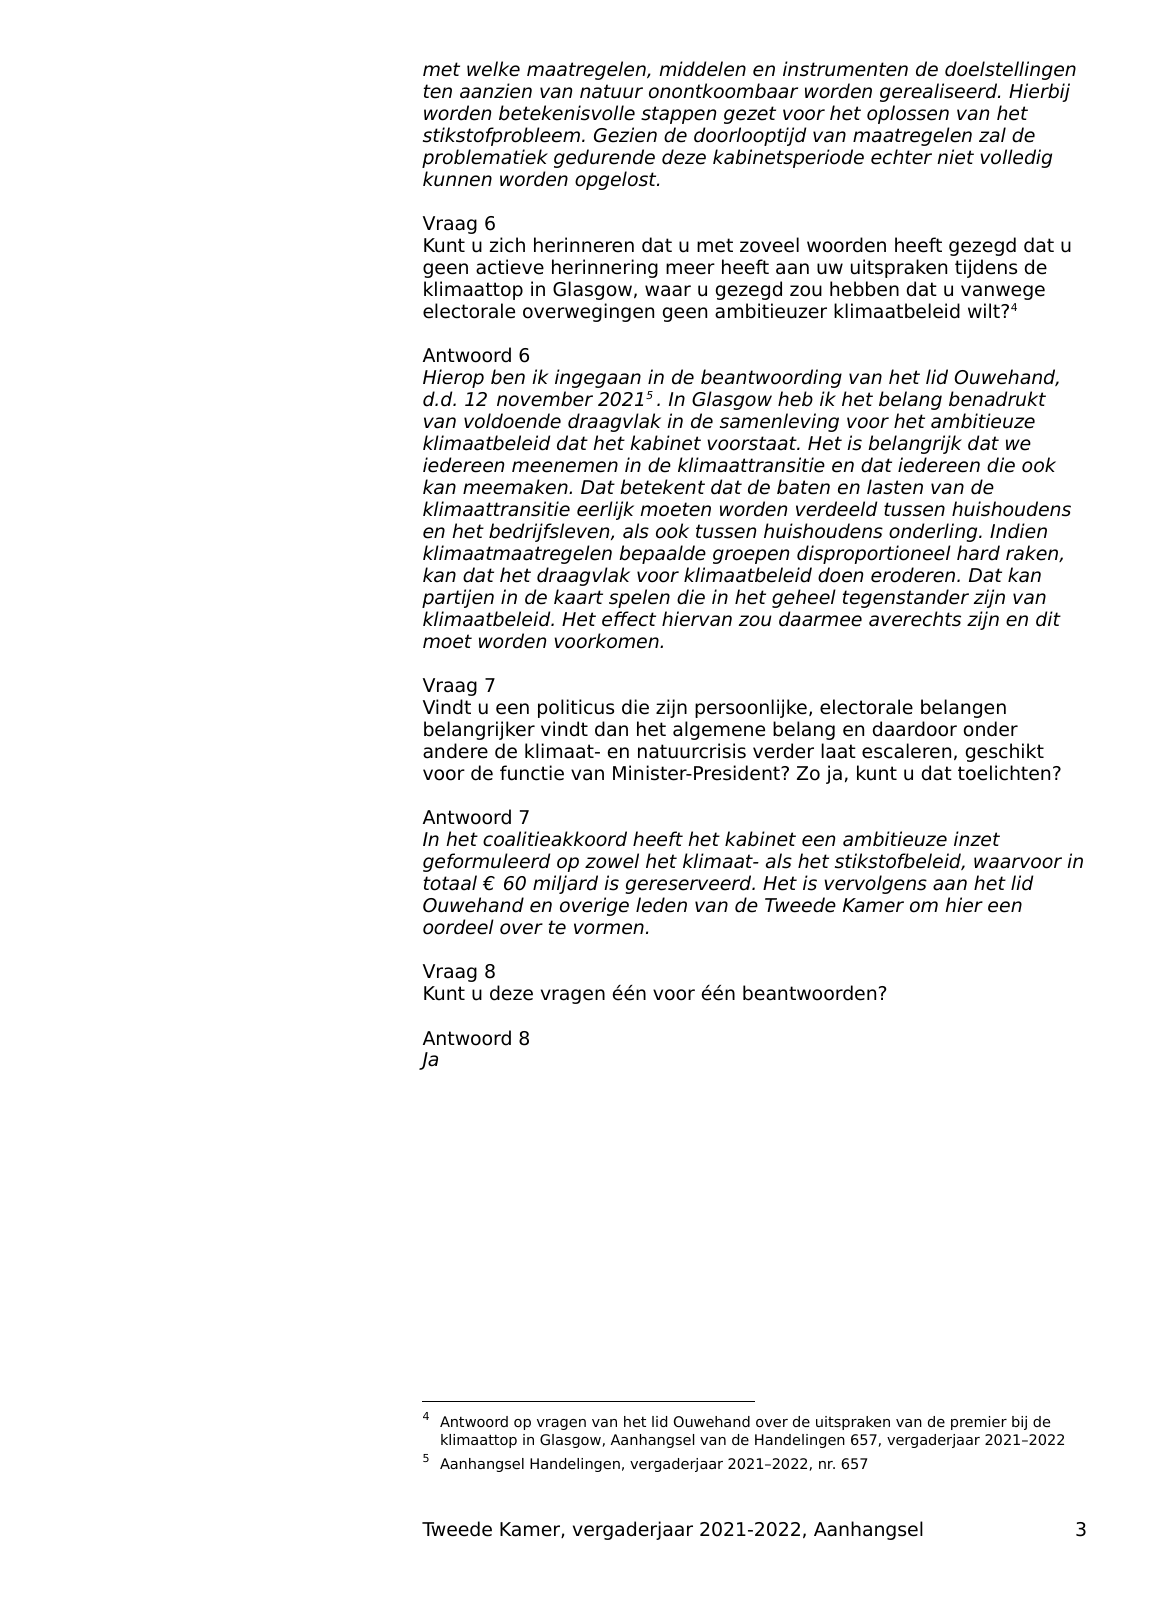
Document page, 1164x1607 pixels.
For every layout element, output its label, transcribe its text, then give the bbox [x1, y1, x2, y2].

text Vraag 7 [422, 675, 1087, 697]
text Aanhangsel Handelingen, vergaderjaar 2021–2022, nr. 657 [422, 1452, 1087, 1474]
text Kunt u deze vragen één voor één beantwoorden? [422, 983, 1087, 1005]
text Antwoord 7 [422, 807, 1087, 829]
text Ja [422, 1049, 1087, 1071]
text Antwoord 8 [422, 1027, 1087, 1049]
text Hierop ben ik ingegaan in de beantwoording van het lid Ouwehand, d.d. 12 november 2021. In Glasgow heb ik het belang benadrukt van voldoende draagvlak in de samenleving voor het ambitieuze klimaatbeleid dat het kabinet voorstaat. Het is belangrijk dat we iedereen meenemen in de klimaattransitie en dat iedereen die ook kan meemaken. Dat betekent dat de baten en lasten van de klimaattransitie eerlijk moeten worden verdeeld tussen huishoudens en het bedrijfsleven, als ook tussen huishoudens onderling. Indien klimaatmaatregelen bepaalde groepen disproportioneel hard raken, kan dat het draagvlak voor klimaatbeleid doen eroderen. Dat kan partijen in de kaart spelen die in het geheel tegenstander zijn van klimaatbeleid. Het effect hiervan zou daarmee averechts zijn en dit moet worden voorkomen. [422, 367, 1087, 653]
text Antwoord op vragen van het lid Ouwehand over de uitspraken van de premier bij de klimaattop in Glasgow, Aanhangsel van de Handelingen 657, vergaderjaar 2021–2022 [422, 1410, 1087, 1449]
text Vraag 8 [422, 961, 1087, 983]
text met welke maatregelen, middelen en instrumenten de doelstellingen ten aanzien van natuur onontkoombaar worden gerealiseerd. Hierbij worden betekenisvolle stappen gezet voor het oplossen van het stikstofprobleem. Gezien de doorlooptijd van maatregelen zal de problematiek gedurende deze kabinetsperiode echter niet volledig kunnen worden opgelost. [422, 59, 1087, 191]
text Antwoord 6 [422, 345, 1087, 367]
text Kunt u zich herinneren dat u met zoveel woorden heeft gezegd dat u geen actieve herinnering meer heeft aan uw uitspraken tijdens de klimaattop in Glasgow, waar u gezegd zou hebben dat u vanwege electorale overwegingen geen ambitieuzer klimaatbeleid wilt? [422, 235, 1087, 323]
text In het coalitieakkoord heeft het kabinet een ambitieuze inzet geformuleerd op zowel het klimaat- als het stikstofbeleid, waarvoor in totaal € 60 miljard is gereserveerd. Het is vervolgens aan het lid Ouwehand en overige leden van de Tweede Kamer om hier een oordeel over te vormen. [422, 829, 1087, 939]
text Vindt u een politicus die zijn persoonlijke, electorale belangen belangrijker vindt dan het algemene belang en daardoor onder andere de klimaat- en natuurcrisis verder laat escaleren, geschikt voor de functie van Minister-President? Zo ja, kunt u dat toelichten? [422, 697, 1087, 785]
text Vraag 6 [422, 213, 1087, 235]
